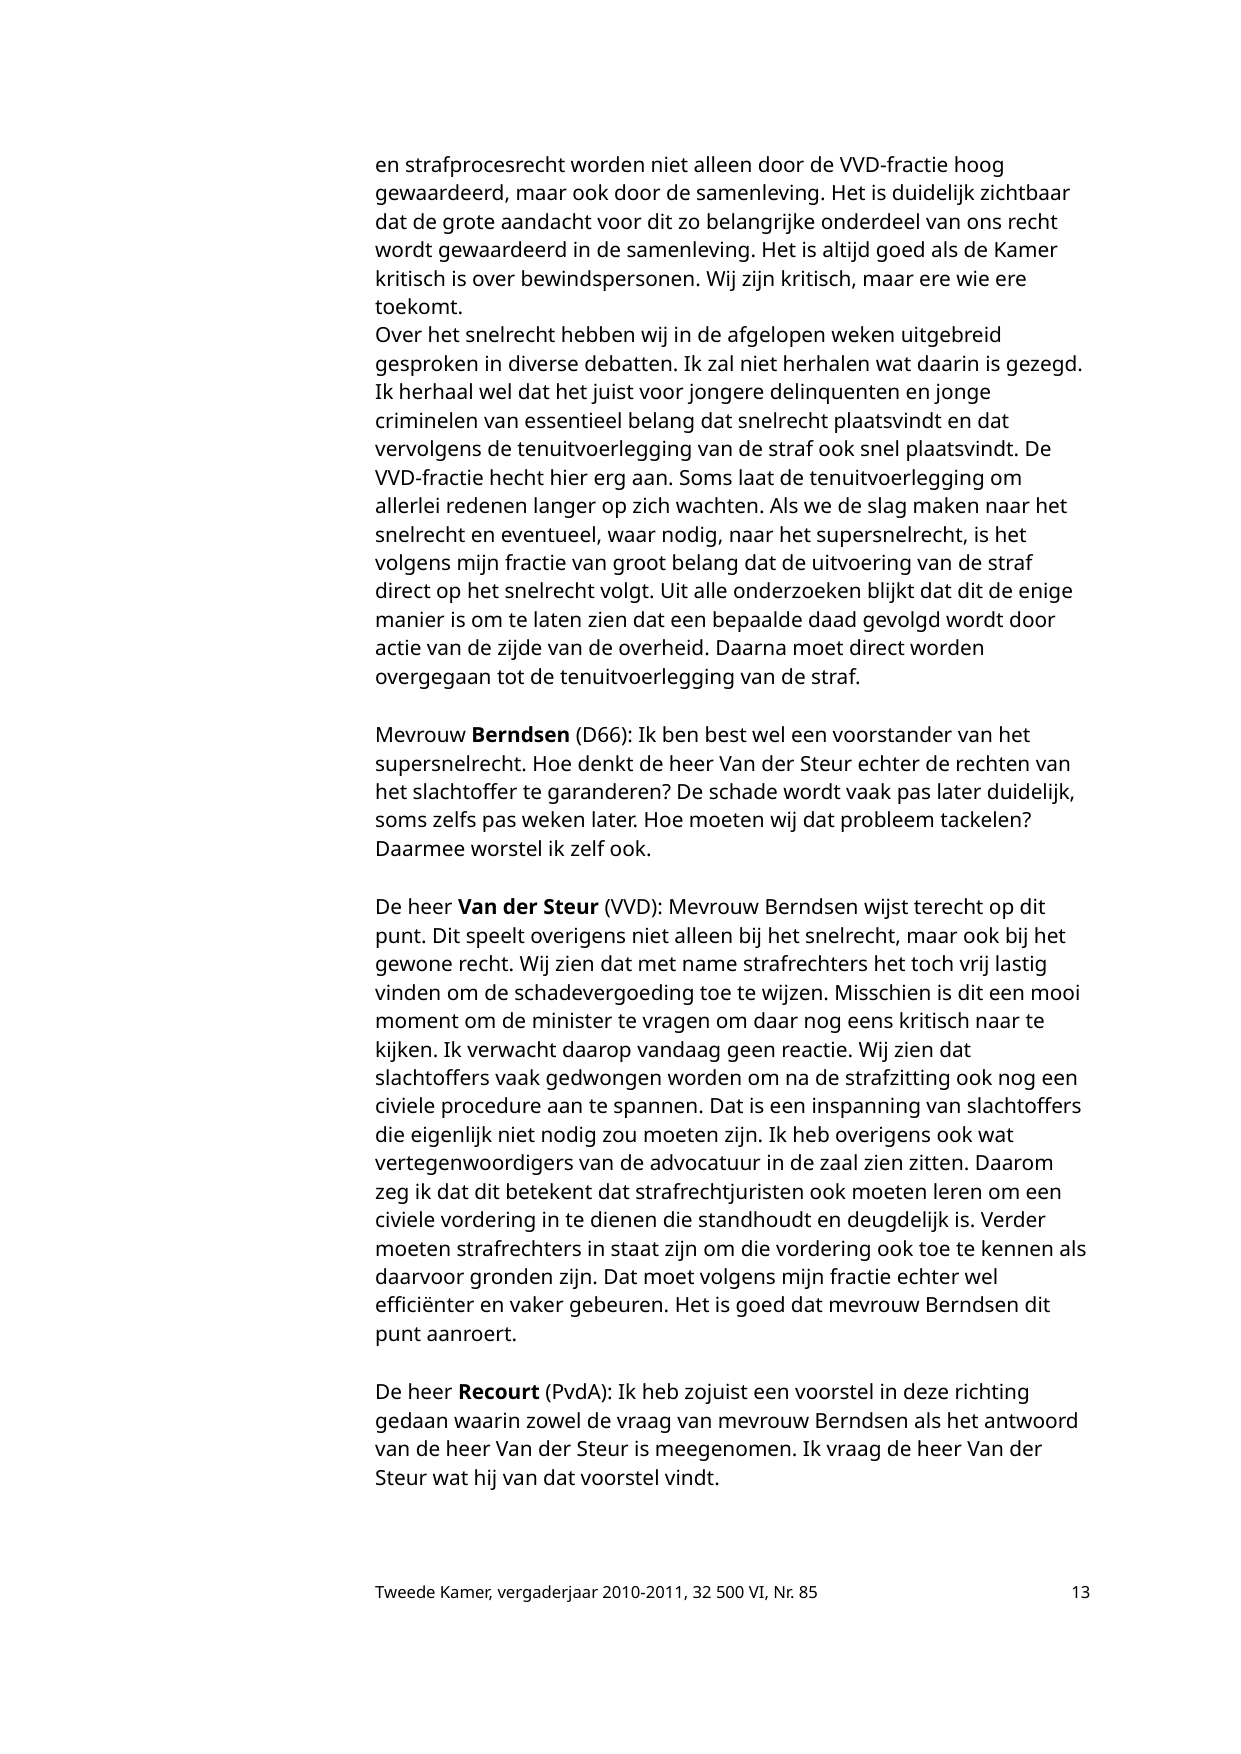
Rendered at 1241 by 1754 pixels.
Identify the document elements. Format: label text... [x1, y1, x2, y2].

text en strafprocesrecht worden niet alleen door de VVD-fractie hoog gewaardeerd, maar ook door de samenleving. Het is duidelijk zichtbaar dat de grote aandacht voor dit zo belangrijke onderdeel van ons recht wordt gewaardeerd in de samenleving. Het is altijd goed als de Kamer kritisch is over bewindspersonen. Wij zijn kritisch, maar ere wie ere toekomt. [375, 150, 1090, 321]
text De heer Recourt (PvdA): Ik heb zojuist een voorstel in deze richting gedaan waarin zowel de vraag van mevrouw Berndsen als het antwoord van de heer Van der Steur is meegenomen. Ik vraag de heer Van der Steur wat hij van dat voorstel vindt. [375, 1377, 1090, 1491]
text Mevrouw Berndsen (D66): Ik ben best wel een voorstander van het supersnelrecht. Hoe denkt de heer Van der Steur echter de rechten van het slachtoffer te garanderen? De schade wordt vaak pas later duidelijk, soms zelfs pas weken later. Hoe moeten wij dat probleem tackelen? Daarmee worstel ik zelf ook. [375, 720, 1090, 862]
text Over het snelrecht hebben wij in de afgelopen weken uitgebreid gesproken in diverse debatten. Ik zal niet herhalen wat daarin is gezegd. Ik herhaal wel dat het juist voor jongere delinquenten en jonge criminelen van essentieel belang dat snelrecht plaatsvindt en dat vervolgens de tenuitvoerlegging van de straf ook snel plaatsvindt. De VVD-fractie hecht hier erg aan. Soms laat de tenuitvoerlegging om allerlei redenen langer op zich wachten. Als we de slag maken naar het snelrecht en eventueel, waar nodig, naar het supersnelrecht, is het volgens mijn fractie van groot belang dat de uitvoering van de straf direct op het snelrecht volgt. Uit alle onderzoeken blijkt dat dit de enige manier is om te laten zien dat een bepaalde daad gevolgd wordt door actie van de zijde van de overheid. Daarna moet direct worden overgegaan tot de tenuitvoerlegging van de straf. [375, 321, 1090, 690]
text De heer Van der Steur (VVD): Mevrouw Berndsen wijst terecht op dit punt. Dit speelt overigens niet alleen bij het snelrecht, maar ook bij het gewone recht. Wij zien dat met name strafrechters het toch vrij lastig vinden om de schadevergoeding toe te wijzen. Misschien is dit een mooi moment om de minister te vragen om daar nog eens kritisch naar te kijken. Ik verwacht daarop vandaag geen reactie. Wij zien dat slachtoffers vaak gedwongen worden om na de strafzitting ook nog een civiele procedure aan te spannen. Dat is een inspanning van slachtoffers die eigenlijk niet nodig zou moeten zijn. Ik heb overigens ook wat vertegenwoordigers van de advocatuur in de zaal zien zitten. Daarom zeg ik dat dit betekent dat strafrechtjuristen ook moeten leren om een civiele vordering in te dienen die standhoudt en deugdelijk is. Verder moeten strafrechters in staat zijn om die vordering ook toe te kennen als daarvoor gronden zijn. Dat moet volgens mijn fractie echter wel efficiënter en vaker gebeuren. Het is goed dat mevrouw Berndsen dit punt aanroert. [375, 892, 1090, 1347]
